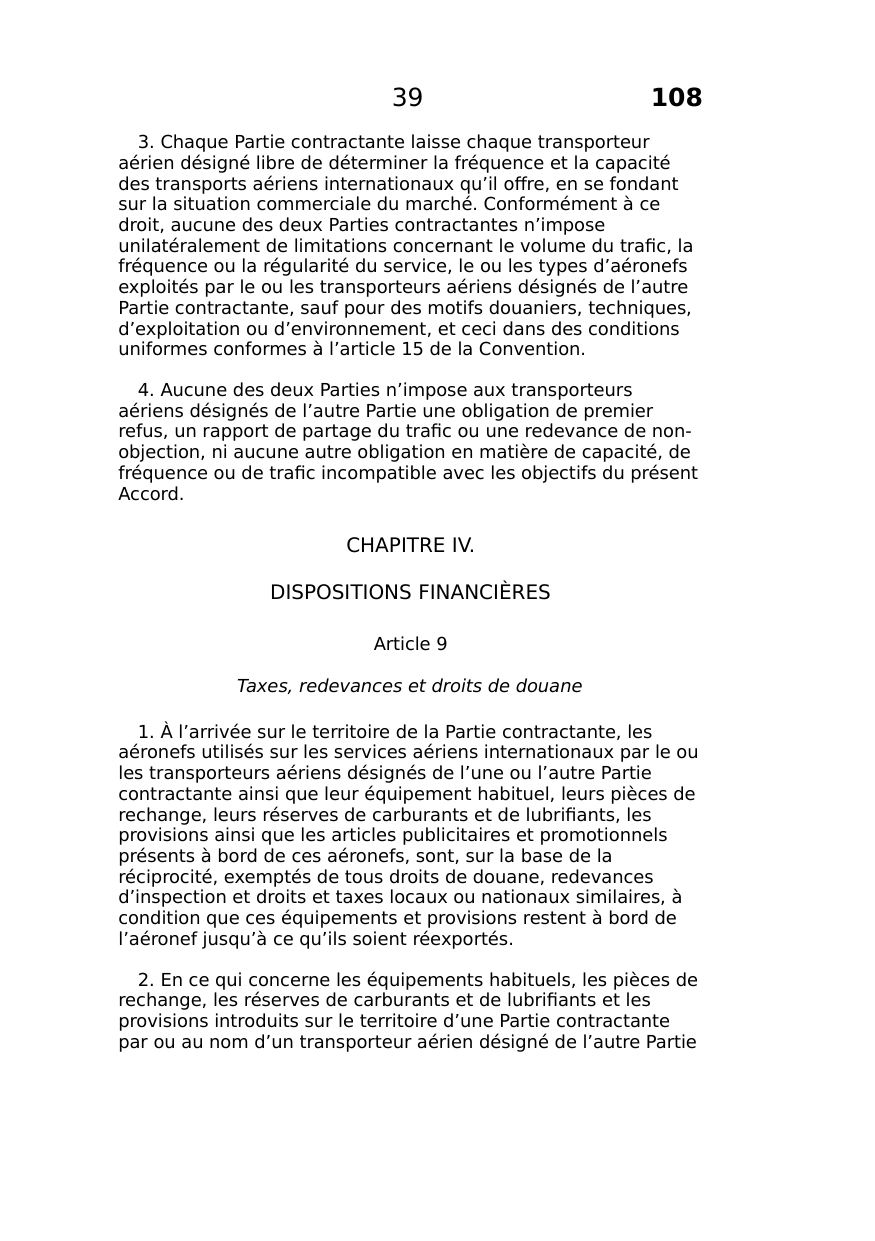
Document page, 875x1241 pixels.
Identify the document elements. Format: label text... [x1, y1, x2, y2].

text 3. Chaque Partie contractante laisse chaque transporteur aérien désigné libre de déterminer la fréquence et la capacité des transports aériens internationaux qu’il offre, en se fondant sur la situation commerciale du marché. Conformément à ce droit, aucune des deux Parties contractantes n’impose unilatéralement de limitations concernant le volume du trafic, la fréquence ou la régularité du service, le ou les types d’aéronefs exploités par le ou les transporteurs aériens désignés de l’autre Partie contractante, sauf pour des motifs douaniers, techniques, d’exploitation ou d’environnement, et ceci dans des conditions uniformes conformes à l’article 15 de la Convention. [118, 132, 703, 360]
subtitle CHAPITRE IV. DISPOSITIONS FINANCIÈRES [118, 534, 703, 604]
text 1. À l’arrivée sur le territoire de la Partie contractante, les aéronefs utilisés sur les services aériens internationaux par le ou les transporteurs aériens désignés de l’une ou l’autre Partie contractante ainsi que leur équipement habituel, leurs pièces de rechange, leurs réserves de carburants et de lubrifiants, les provisions ainsi que les articles publicitaires et promotionnels présents à bord de ces aéronefs, sont, sur la base de la réciprocité, exemptés de tous droits de douane, redevances d’inspection et droits et taxes locaux ou nationaux similaires, à condition que ces équipements et provisions restent à bord de l’aéronef jusqu’à ce qu’ils soient réexportés. [118, 721, 703, 949]
text 4. Aucune des deux Parties n’impose aux transporteurs aériens désignés de l’autre Partie une obligation de premier refus, un rapport de partage du trafic ou une redevance de non-objection, ni aucune autre obligation en matière de capacité, de fréquence ou de trafic incompatible avec les objectifs du présent Accord. [118, 380, 703, 504]
subtitle Article 9 Taxes, redevances et droits de douane [118, 634, 703, 696]
text 2. En ce qui concerne les équipements habituels, les pièces de rechange, les réserves de carburants et de lubrifiants et les provisions introduits sur le territoire d’une Partie contractante par ou au nom d’un transporteur aérien désigné de l’autre Partie [118, 969, 703, 1052]
